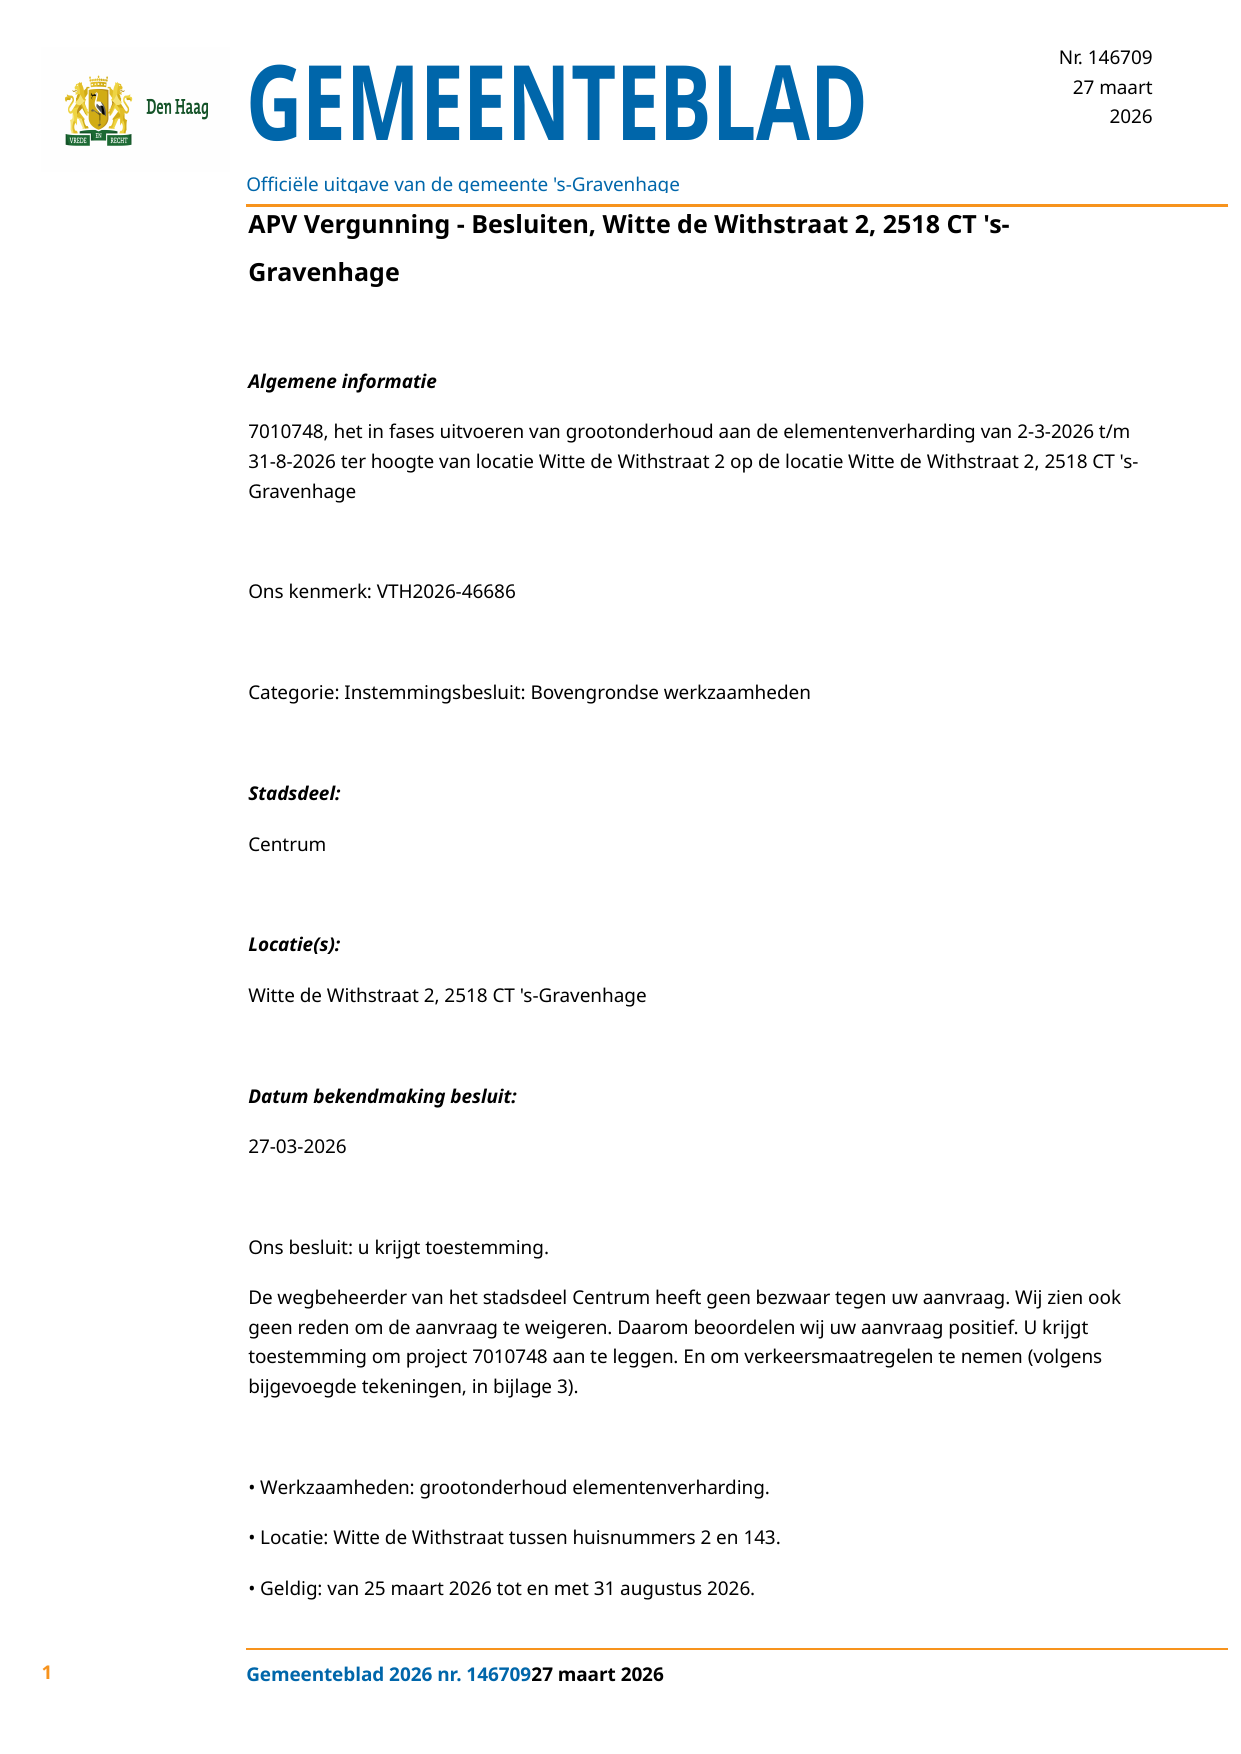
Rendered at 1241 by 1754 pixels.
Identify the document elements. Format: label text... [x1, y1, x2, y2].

text • Geldig: van 25 maart 2026 tot en met 31 augustus 2026. [248, 1575, 1152, 1601]
text Centrum [248, 831, 1152, 857]
text Stadsdeel: [248, 780, 1152, 806]
text Ons kenmerk: VTH2026-46686 [248, 579, 1152, 604]
text Ons besluit: u krijgt toestemming. [248, 1234, 1152, 1260]
text • Locatie: Witte de Withstraat tussen huisnummers 2 en 143. [248, 1524, 1152, 1550]
text Categorie: Instemmingsbesluit: Bovengrondse werkzaamheden [248, 679, 1152, 705]
text 27-03-2026 [248, 1133, 1152, 1159]
text Datum bekendmaking besluit: [248, 1083, 1152, 1109]
text Algemene informatie [248, 368, 1152, 394]
text Locatie(s): [248, 932, 1152, 957]
text 7010748, het in fases uitvoeren van grootonderhoud aan de elementenverharding van 2-3-2026 t/m 31-8-2026 ter hoogte van locatie Witte de Withstraat 2 op de locatie Witte de Withstraat 2, 2518 CT 's-Gravenhage [248, 419, 1152, 504]
text Witte de Withstraat 2, 2518 CT 's-Gravenhage [248, 982, 1152, 1008]
text De wegbeheerder van het stadsdeel Centrum heeft geen bezwaar tegen uw aanvraag. Wij zien ook geen reden om de aanvraag te weigeren. Daarom beoordelen wij uw aanvraag positief. U krijgt toestemming om project 7010748 aan te leggen. En om verkeersmaatregelen te nemen (volgens bijgevoegde tekeningen, in bijlage 3). [248, 1284, 1152, 1399]
picture [41, 47, 231, 172]
text APV Vergunning - Besluiten, Witte de Withstraat 2, 2518 CT 's-Gravenhage [248, 207, 1152, 288]
text • Werkzaamheden: grootonderhoud elementenverharding. [248, 1474, 1152, 1500]
